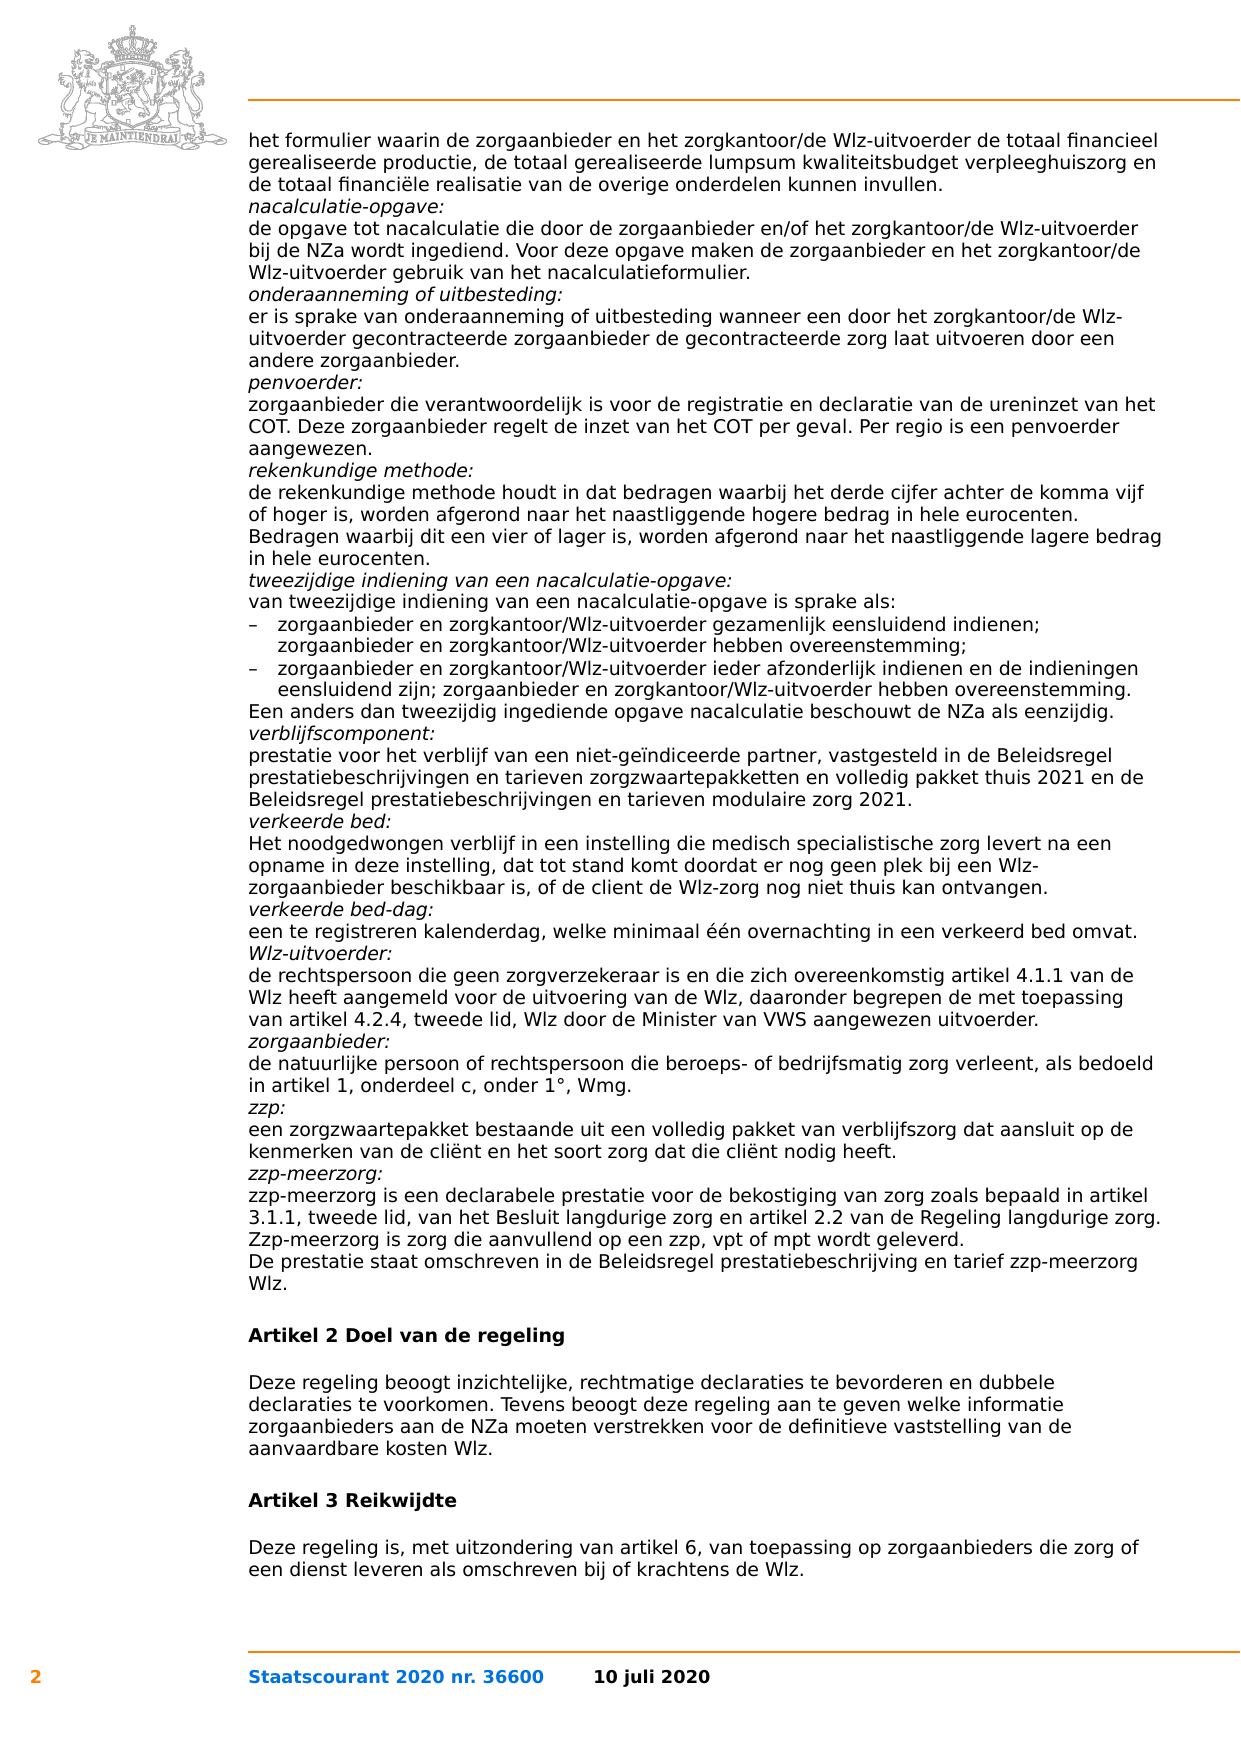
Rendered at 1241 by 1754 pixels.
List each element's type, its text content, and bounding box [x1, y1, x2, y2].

text Deze regeling beoogt inzichtelijke, rechtmatige declaraties te bevorderen en dubbele declaraties te voorkomen. Tevens beoogt deze regeling aan te geven welke informatie zorgaanbieders aan de NZa moeten verstrekken voor de definitieve vaststelling van de aanvaardbare kosten Wlz. [248, 1372, 1163, 1460]
text verkeerde bed-dag: [248, 899, 1163, 921]
text de natuurlijke persoon of rechtspersoon die beroeps- of bedrijfsmatig zorg verleent, als bedoeld in artikel 1, onderdeel c, onder 1°, Wmg. [248, 1053, 1163, 1097]
text zorgaanbieder: [248, 1031, 1163, 1053]
subtitle Artikel 2 Doel van de regeling [248, 1325, 1163, 1347]
text zzp-meerzorg is een declarabele prestatie voor de bekostiging van zorg zoals bepaald in artikel 3.1.1, tweede lid, van het Besluit langdurige zorg en artikel 2.2 van de Regeling langdurige zorg. Zzp-meerzorg is zorg die aanvullend op een zzp, vpt of mpt wordt geleverd. [248, 1185, 1163, 1251]
subtitle Artikel 3 Reikwijdte [248, 1490, 1163, 1512]
text De prestatie staat omschreven in de Beleidsregel prestatiebeschrijving en tarief zzp-meerzorg Wlz. [248, 1251, 1163, 1295]
text er is sprake van onderaanneming of uitbesteding wanneer een door het zorgkantoor/de Wlz-uitvoerder gecontracteerde zorgaanbieder de gecontracteerde zorg laat uitvoeren door een andere zorgaanbieder. [248, 306, 1163, 372]
text onderaanneming of uitbesteding: [248, 284, 1163, 306]
text prestatie voor het verblijf van een niet-geïndiceerde partner, vastgesteld in de Beleidsregel prestatiebeschrijvingen en tarieven zorgzwaartepakketten en volledig pakket thuis 2021 en de Beleidsregel prestatiebeschrijvingen en tarieven modulaire zorg 2021. [248, 745, 1163, 811]
text zorgaanbieder die verantwoordelijk is voor de registratie en declaratie van de ureninzet van het COT. Deze zorgaanbieder regelt de inzet van het COT per geval. Per regio is een penvoerder aangewezen. [248, 394, 1163, 459]
text tweezijdige indiening van een nacalculatie-opgave: [248, 569, 1163, 591]
text een zorgzwaartepakket bestaande uit een volledig pakket van verblijfszorg dat aansluit op de kenmerken van de cliënt en het soort zorg dat die cliënt nodig heeft. [248, 1119, 1163, 1163]
text zzp: [248, 1097, 1163, 1119]
text – zorgaanbieder en zorgkantoor/Wlz-uitvoerder ieder afzonderlijk indienen en de indieningen eensluidend zijn; zorgaanbieder en zorgkantoor/Wlz-uitvoerder hebben overeenstemming. [248, 657, 1163, 701]
text rekenkundige methode: [248, 459, 1163, 482]
text een te registreren kalenderdag, welke minimaal één overnachting in een verkeerd bed omvat. [248, 921, 1163, 943]
text van tweezijdige indiening van een nacalculatie-opgave is sprake als: [248, 591, 1163, 613]
text de rekenkundige methode houdt in dat bedragen waarbij het derde cijfer achter de komma vijf of hoger is, worden afgerond naar het naastliggende hogere bedrag in hele eurocenten. Bedragen waarbij dit een vier of lager is, worden afgerond naar het naastliggende lagere bedrag in hele eurocenten. [248, 482, 1163, 569]
text het formulier waarin de zorgaanbieder en het zorgkantoor/de Wlz-uitvoerder de totaal financieel gerealiseerde productie, de totaal gerealiseerde lumpsum kwaliteitsbudget verpleeghuiszorg en de totaal financiële realisatie van de overige onderdelen kunnen invullen. [248, 130, 1163, 196]
text penvoerder: [248, 372, 1163, 394]
text Wlz-uitvoerder: [248, 943, 1163, 965]
text – zorgaanbieder en zorgkantoor/Wlz-uitvoerder gezamenlijk eensluidend indienen; zorgaanbieder en zorgkantoor/Wlz-uitvoerder hebben overeenstemming; [248, 613, 1163, 657]
text verkeerde bed: [248, 811, 1163, 833]
text de rechtspersoon die geen zorgverzekeraar is en die zich overeenkomstig artikel 4.1.1 van de Wlz heeft aangemeld voor de uitvoering van de Wlz, daaronder begrepen de met toepassing van artikel 4.2.4, tweede lid, Wlz door de Minister van VWS aangewezen uitvoerder. [248, 965, 1163, 1031]
text de opgave tot nacalculatie die door de zorgaanbieder en/of het zorgkantoor/de Wlz-uitvoerder bij de NZa wordt ingediend. Voor deze opgave maken de zorgaanbieder en het zorgkantoor/de Wlz-uitvoerder gebruik van het nacalculatieformulier. [248, 218, 1163, 284]
text Een anders dan tweezijdig ingediende opgave nacalculatie beschouwt de NZa als eenzijdig. [248, 701, 1163, 723]
text verblijfscomponent: [248, 723, 1163, 745]
text Deze regeling is, met uitzondering van artikel 6, van toepassing op zorgaanbieders die zorg of een dienst leveren als omschreven bij of krachtens de Wlz. [248, 1537, 1163, 1581]
text nacalculatie-opgave: [248, 196, 1163, 218]
text zzp-meerzorg: [248, 1163, 1163, 1185]
picture [38, 25, 227, 150]
text Het noodgedwongen verblijf in een instelling die medisch specialistische zorg levert na een opname in deze instelling, dat tot stand komt doordat er nog geen plek bij een Wlz-zorgaanbieder beschikbaar is, of de client de Wlz-zorg nog niet thuis kan ontvangen. [248, 833, 1163, 899]
